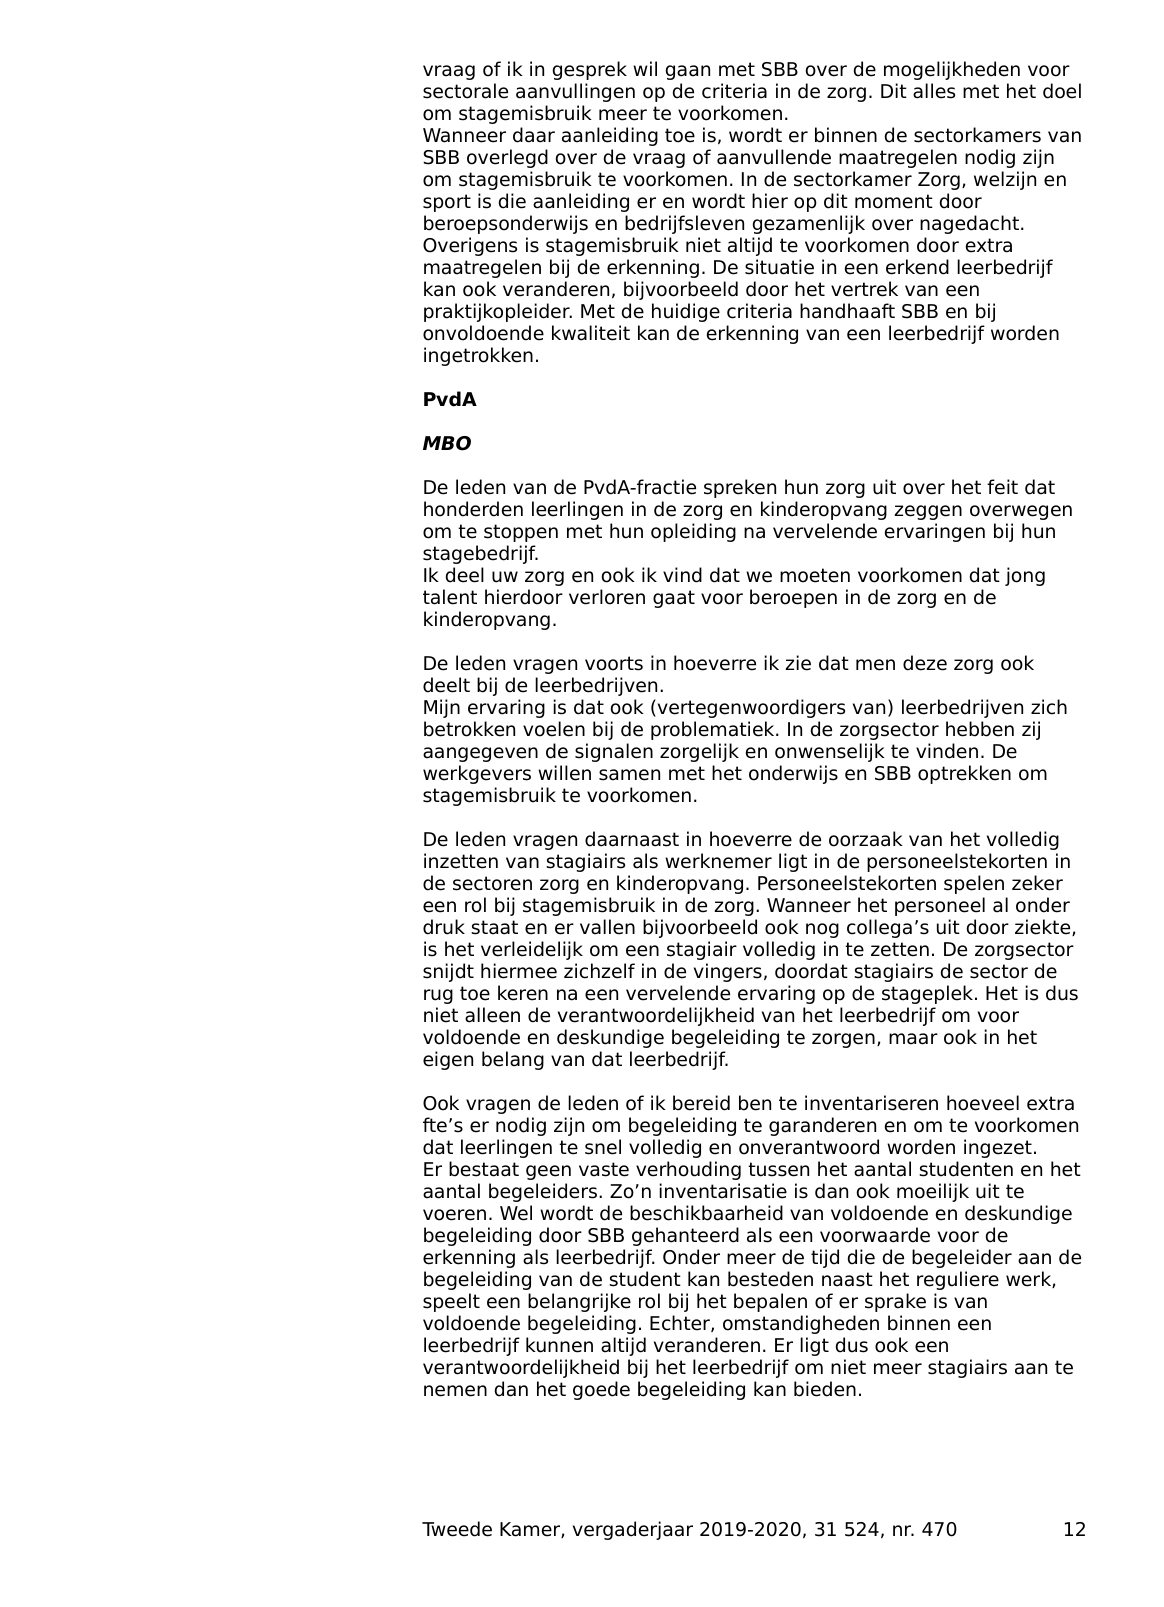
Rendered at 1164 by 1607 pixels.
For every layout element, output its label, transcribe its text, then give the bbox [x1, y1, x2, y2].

text Ook vragen de leden of ik bereid ben te inventariseren hoeveel extra fte’s er nodig zijn om begeleiding te garanderen en om te voorkomen dat leerlingen te snel volledig en onverantwoord worden ingezet. [422, 1093, 1087, 1159]
text Mijn ervaring is dat ook (vertegenwoordigers van) leerbedrijven zich betrokken voelen bij de problematiek. In de zorgsector hebben zij aangegeven de signalen zorgelijk en onwenselijk te vinden. De werkgevers willen samen met het onderwijs en SBB optrekken om stagemisbruik te voorkomen. [422, 697, 1087, 807]
subtitle MBO [422, 433, 1087, 455]
text De leden van de PvdA-fractie spreken hun zorg uit over het feit dat honderden leerlingen in de zorg en kinderopvang zeggen overwegen om te stoppen met hun opleiding na vervelende ervaringen bij hun stagebedrijf. [422, 477, 1087, 565]
text Wanneer daar aanleiding toe is, wordt er binnen de sectorkamers van SBB overlegd over de vraag of aanvullende maatregelen nodig zijn om stagemisbruik te voorkomen. In de sectorkamer Zorg, welzijn en sport is die aanleiding er en wordt hier op dit moment door beroepsonderwijs en bedrijfsleven gezamenlijk over nagedacht. Overigens is stagemisbruik niet altijd te voorkomen door extra maatregelen bij de erkenning. De situatie in een erkend leerbedrijf kan ook veranderen, bijvoorbeeld door het vertrek van een praktijkopleider. Met de huidige criteria handhaaft SBB en bij onvoldoende kwaliteit kan de erkenning van een leerbedrijf worden ingetrokken. [422, 125, 1087, 367]
text Ik deel uw zorg en ook ik vind dat we moeten voorkomen dat jong talent hierdoor verloren gaat voor beroepen in de zorg en de kinderopvang. [422, 565, 1087, 631]
subtitle PvdA [422, 389, 1087, 411]
text Er bestaat geen vaste verhouding tussen het aantal studenten en het aantal begeleiders. Zo’n inventarisatie is dan ook moeilijk uit te voeren. Wel wordt de beschikbaarheid van voldoende en deskundige begeleiding door SBB gehanteerd als een voorwaarde voor de erkenning als leerbedrijf. Onder meer de tijd die de begeleider aan de begeleiding van de student kan besteden naast het reguliere werk, speelt een belangrijke rol bij het bepalen of er sprake is van voldoende begeleiding. Echter, omstandigheden binnen een leerbedrijf kunnen altijd veranderen. Er ligt dus ook een verantwoordelijkheid bij het leerbedrijf om niet meer stagiairs aan te nemen dan het goede begeleiding kan bieden. [422, 1159, 1087, 1401]
text De leden vragen voorts in hoeverre ik zie dat men deze zorg ook deelt bij de leerbedrijven. [422, 653, 1087, 697]
text vraag of ik in gesprek wil gaan met SBB over de mogelijkheden voor sectorale aanvullingen op de criteria in de zorg. Dit alles met het doel om stagemisbruik meer te voorkomen. [422, 59, 1087, 125]
text De leden vragen daarnaast in hoeverre de oorzaak van het volledig inzetten van stagiairs als werknemer ligt in de personeelstekorten in de sectoren zorg en kinderopvang. Personeelstekorten spelen zeker een rol bij stagemisbruik in de zorg. Wanneer het personeel al onder druk staat en er vallen bijvoorbeeld ook nog collega’s uit door ziekte, is het verleidelijk om een stagiair volledig in te zetten. De zorgsector snijdt hiermee zichzelf in de vingers, doordat stagiairs de sector de rug toe keren na een vervelende ervaring op de stageplek. Het is dus niet alleen de verantwoordelijkheid van het leerbedrijf om voor voldoende en deskundige begeleiding te zorgen, maar ook in het eigen belang van dat leerbedrijf. [422, 829, 1087, 1071]
